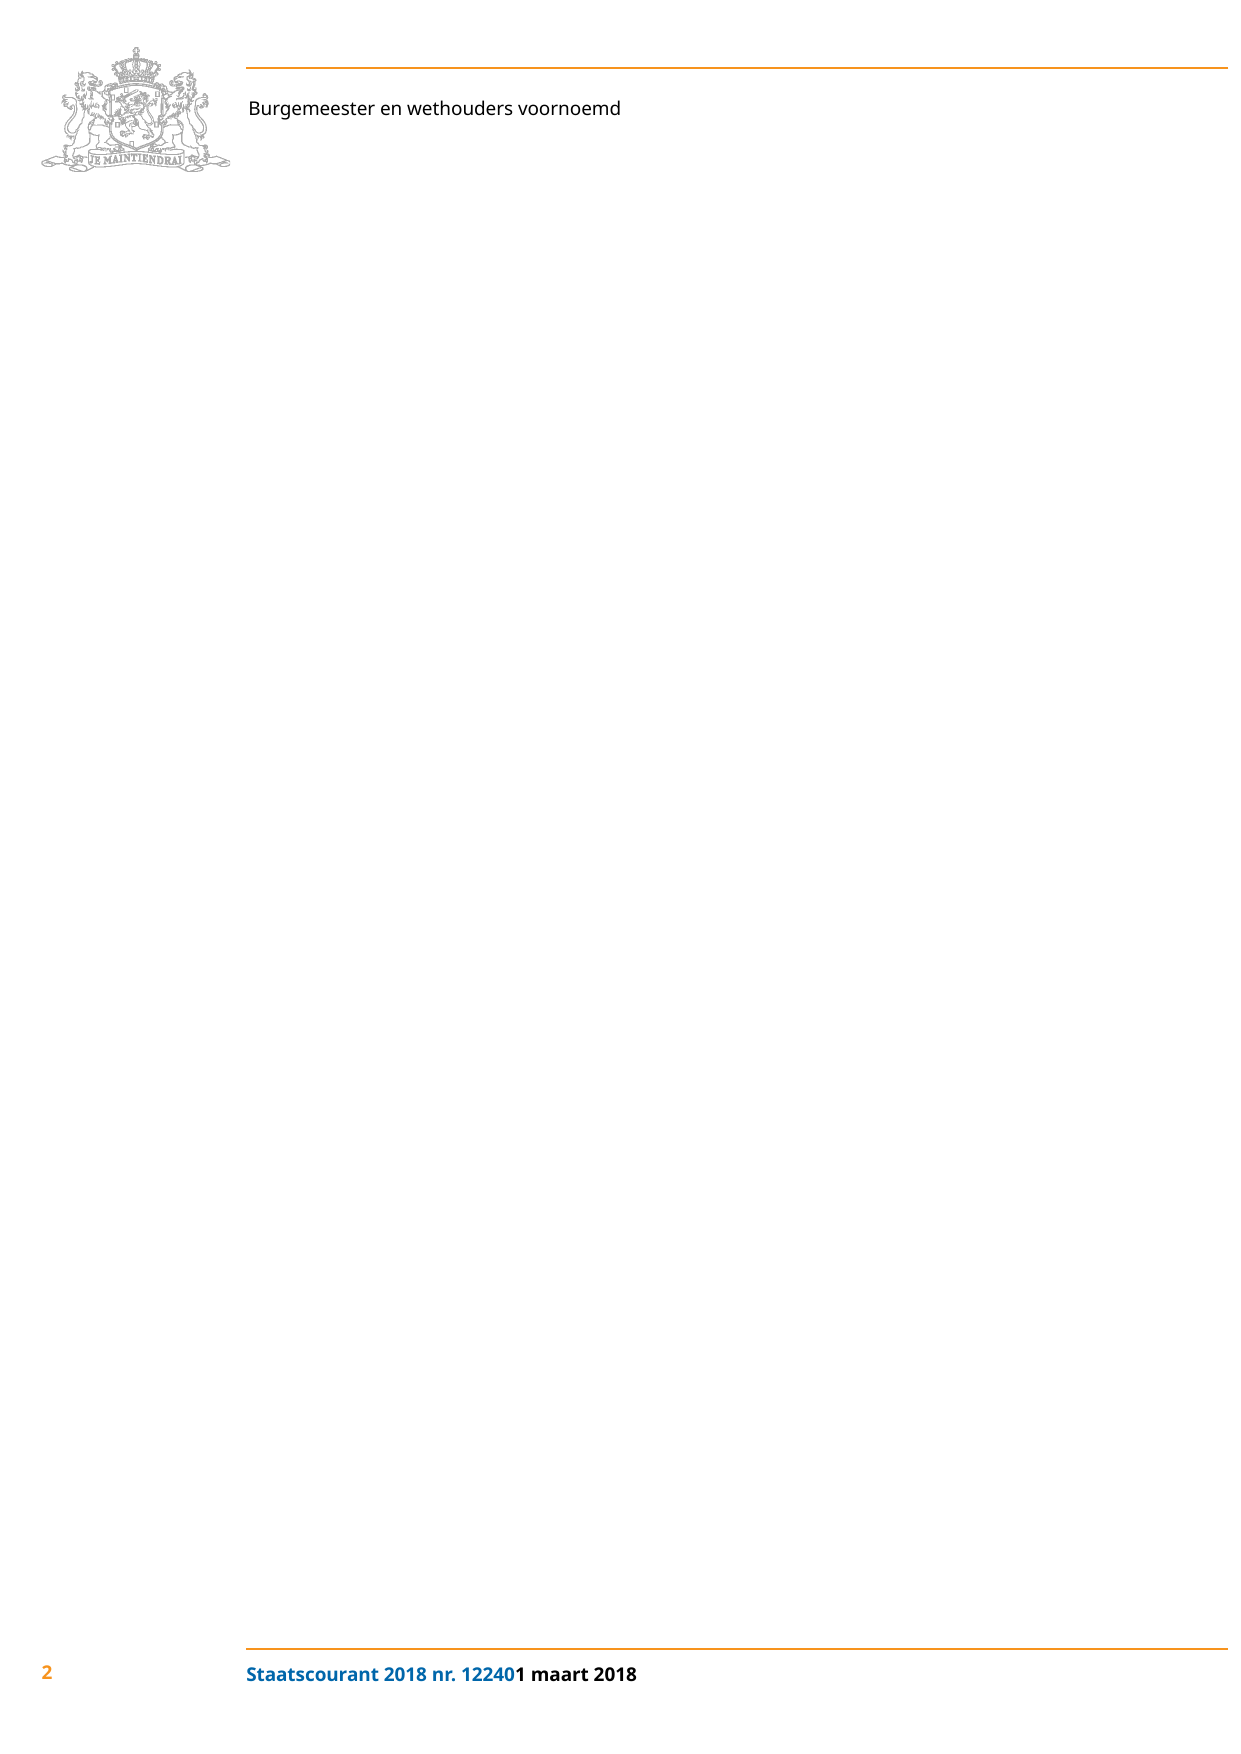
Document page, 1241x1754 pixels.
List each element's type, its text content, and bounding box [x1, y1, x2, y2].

text Burgemeester en wethouders voornoemd [248, 95, 1152, 121]
picture [41, 47, 231, 172]
